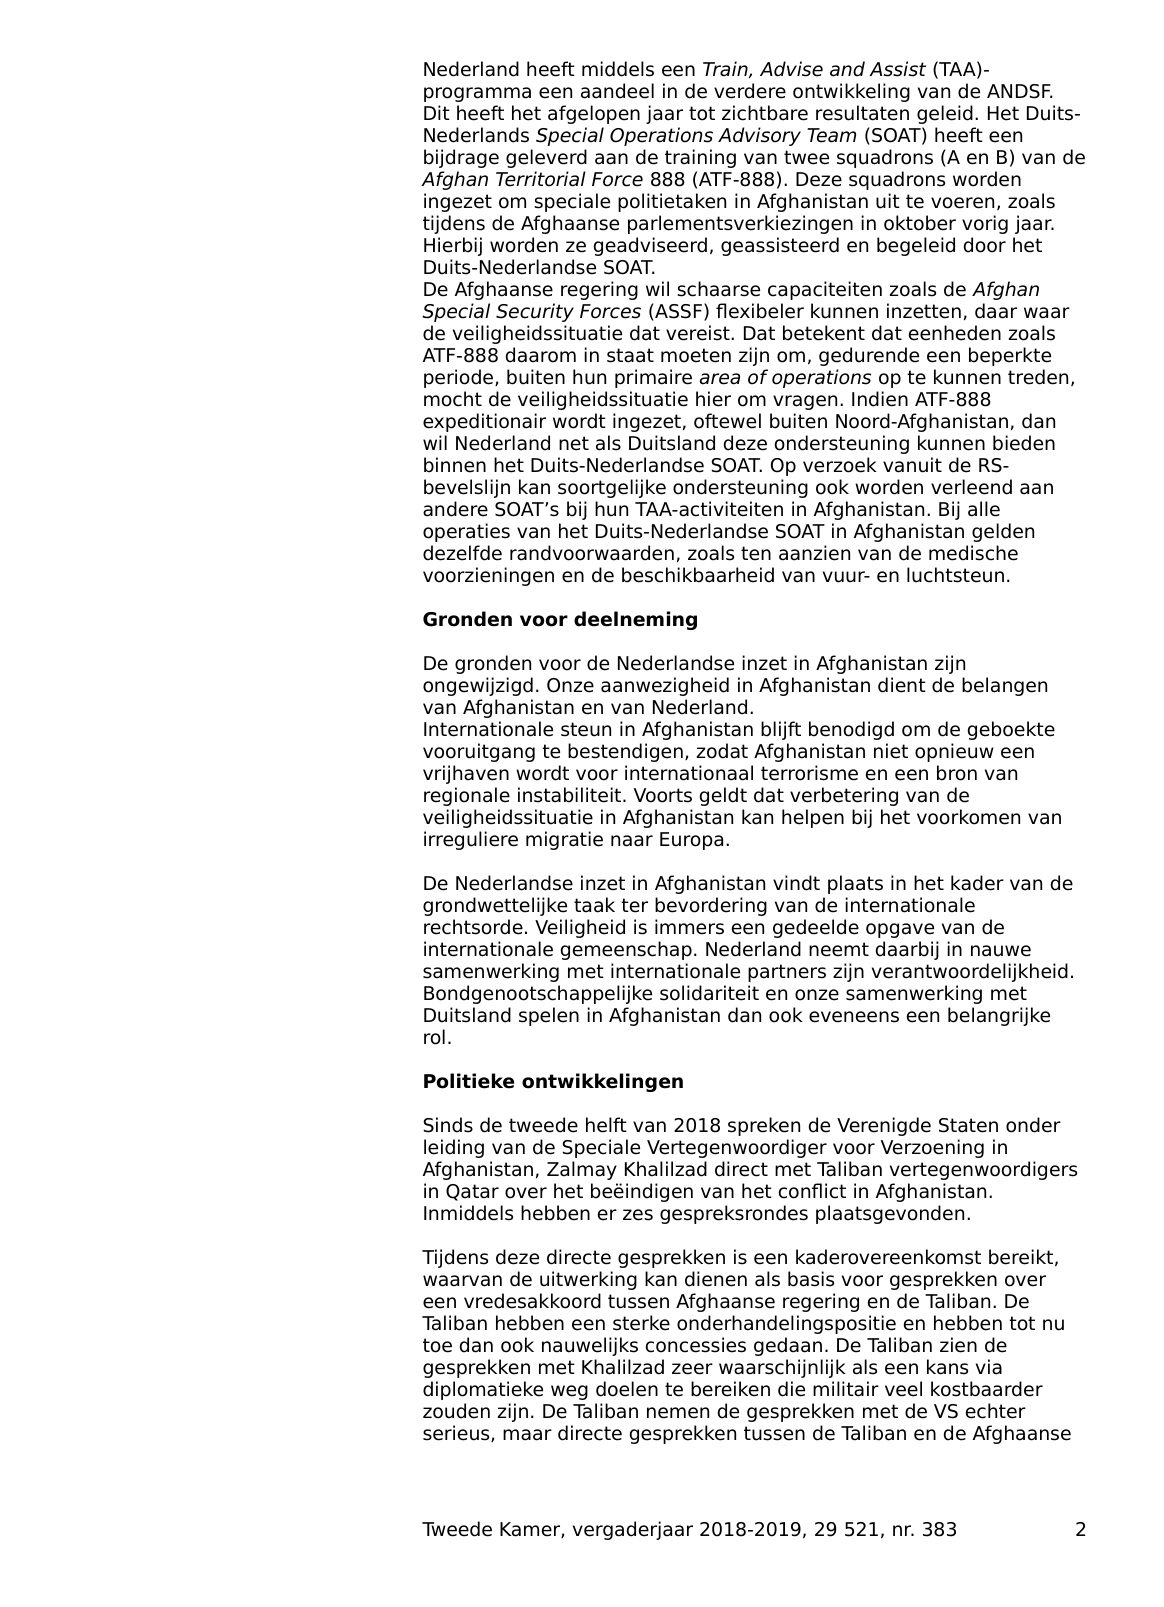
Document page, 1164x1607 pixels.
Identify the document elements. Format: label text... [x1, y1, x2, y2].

text Tijdens deze directe gesprekken is een kaderovereenkomst bereikt, waarvan de uitwerking kan dienen als basis voor gesprekken over een vredesakkoord tussen Afghaanse regering en de Taliban. De Taliban hebben een sterke onderhandelingspositie en hebben tot nu toe dan ook nauwelijks concessies gedaan. De Taliban zien de gesprekken met Khalilzad zeer waarschijnlijk als een kans via diplomatieke weg doelen te bereiken die militair veel kostbaarder zouden zijn. De Taliban nemen de gesprekken met de VS echter serieus, maar directe gesprekken tussen de Taliban en de Afghaanse [422, 1247, 1087, 1445]
text Internationale steun in Afghanistan blijft benodigd om de geboekte vooruitgang te bestendigen, zodat Afghanistan niet opnieuw een vrijhaven wordt voor internationaal terrorisme en een bron van regionale instabiliteit. Voorts geldt dat verbetering van de veiligheidssituatie in Afghanistan kan helpen bij het voorkomen van irreguliere migratie naar Europa. [422, 719, 1087, 851]
subtitle Politieke ontwikkelingen [422, 1071, 1087, 1093]
text De Afghaanse regering wil schaarse capaciteiten zoals de Afghan Special Security Forces (ASSF) flexibeler kunnen inzetten, daar waar de veiligheidssituatie dat vereist. Dat betekent dat eenheden zoals ATF-888 daarom in staat moeten zijn om, gedurende een beperkte periode, buiten hun primaire area of operations op te kunnen treden, mocht de veiligheidssituatie hier om vragen. Indien ATF-888 expeditionair wordt ingezet, oftewel buiten Noord-Afghanistan, dan wil Nederland net als Duitsland deze ondersteuning kunnen bieden binnen het Duits-Nederlandse SOAT. Op verzoek vanuit de RS-bevelslijn kan soortgelijke ondersteuning ook worden verleend aan andere SOAT’s bij hun TAA-activiteiten in Afghanistan. Bij alle operaties van het Duits-Nederlandse SOAT in Afghanistan gelden dezelfde randvoorwaarden, zoals ten aanzien van de medische voorzieningen en de beschikbaarheid van vuur- en luchtsteun. [422, 279, 1087, 587]
text De gronden voor de Nederlandse inzet in Afghanistan zijn ongewijzigd. Onze aanwezigheid in Afghanistan dient de belangen van Afghanistan en van Nederland. [422, 653, 1087, 719]
subtitle Gronden voor deelneming [422, 609, 1087, 631]
text Sinds de tweede helft van 2018 spreken de Verenigde Staten onder leiding van de Speciale Vertegenwoordiger voor Verzoening in Afghanistan, Zalmay Khalilzad direct met Taliban vertegenwoordigers in Qatar over het beëindigen van het conflict in Afghanistan. Inmiddels hebben er zes gespreksrondes plaatsgevonden. [422, 1115, 1087, 1225]
text De Nederlandse inzet in Afghanistan vindt plaats in het kader van de grondwettelijke taak ter bevordering van de internationale rechtsorde. Veiligheid is immers een gedeelde opgave van de internationale gemeenschap. Nederland neemt daarbij in nauwe samenwerking met internationale partners zijn verantwoordelijkheid. Bondgenootschappelijke solidariteit en onze samenwerking met Duitsland spelen in Afghanistan dan ook eveneens een belangrijke rol. [422, 873, 1087, 1049]
text Nederland heeft middels een Train, Advise and Assist (TAA)-programma een aandeel in de verdere ontwikkeling van de ANDSF. Dit heeft het afgelopen jaar tot zichtbare resultaten geleid. Het Duits-Nederlands Special Operations Advisory Team (SOAT) heeft een bijdrage geleverd aan de training van twee squadrons (A en B) van de Afghan Territorial Force 888 (ATF-888). Deze squadrons worden ingezet om speciale politietaken in Afghanistan uit te voeren, zoals tijdens de Afghaanse parlementsverkiezingen in oktober vorig jaar. Hierbij worden ze geadviseerd, geassisteerd en begeleid door het Duits-Nederlandse SOAT. [422, 59, 1087, 279]
